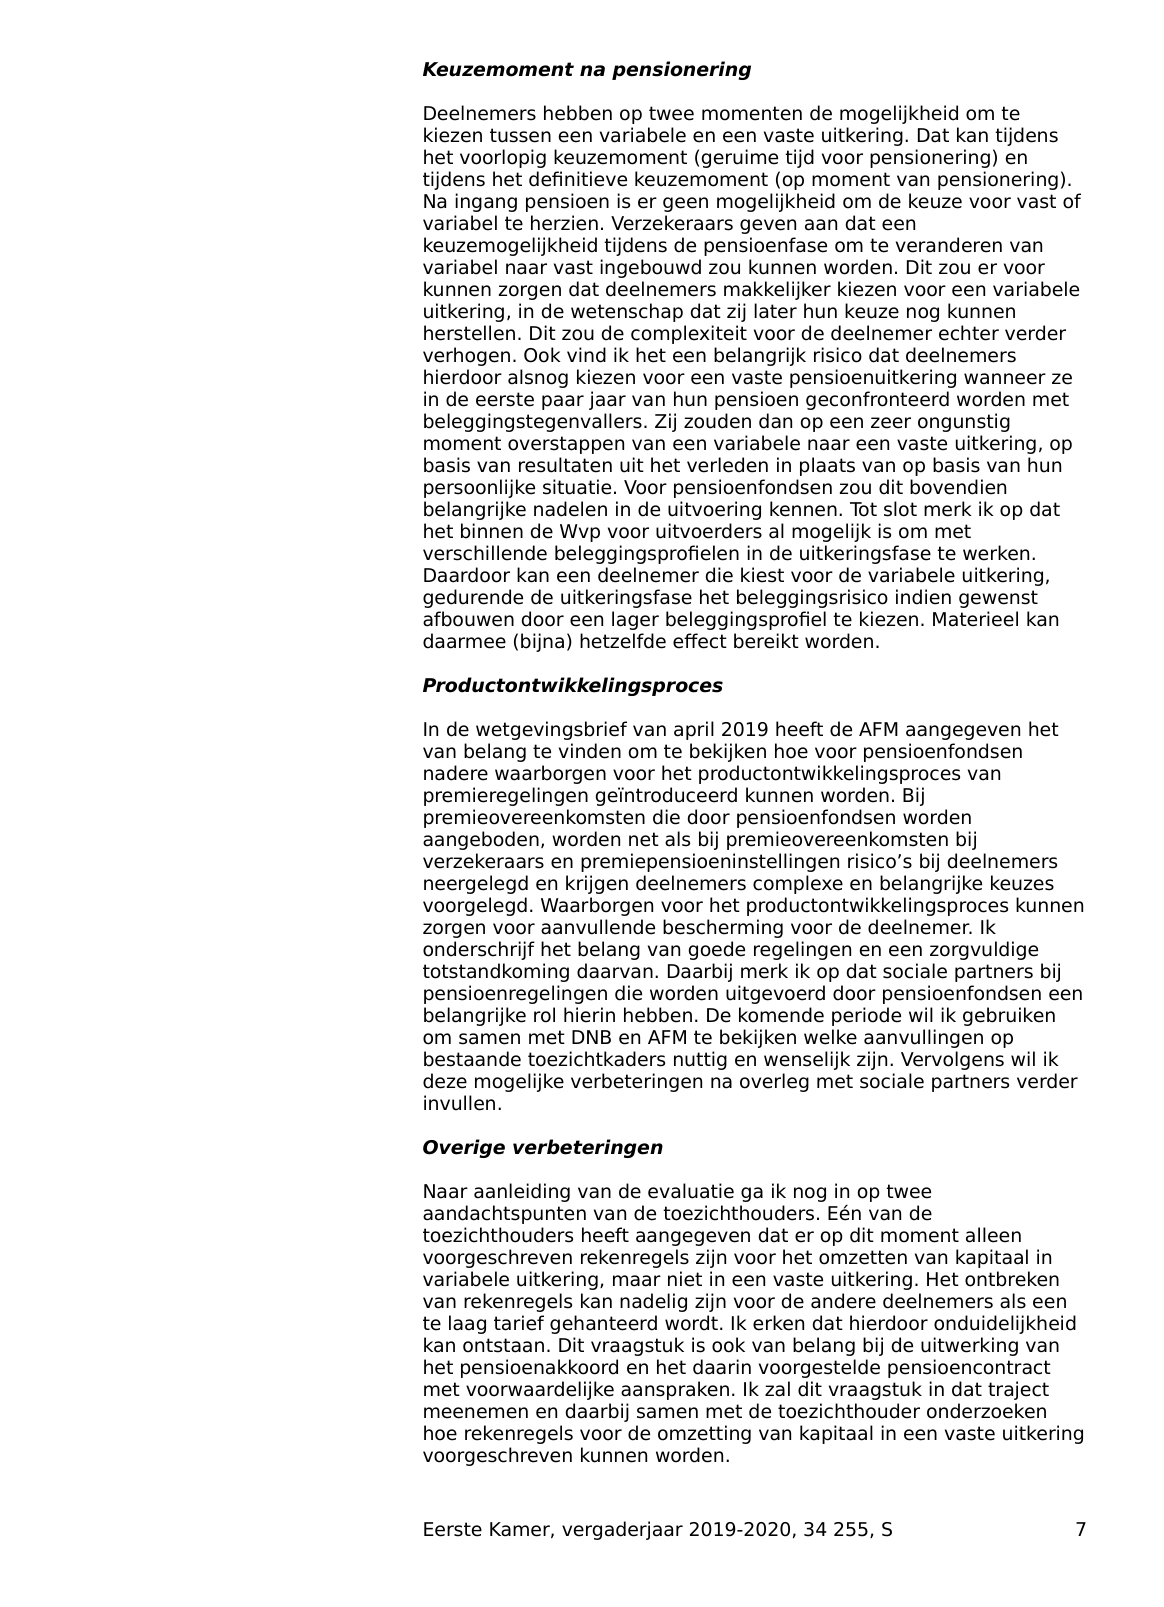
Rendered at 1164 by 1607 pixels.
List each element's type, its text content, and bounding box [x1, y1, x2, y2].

text In de wetgevingsbrief van april 2019 heeft de AFM aangegeven het van belang te vinden om te bekijken hoe voor pensioenfondsen nadere waarborgen voor het productontwikkelingsproces van premieregelingen geïntroduceerd kunnen worden. Bij premieovereenkomsten die door pensioenfondsen worden aangeboden, worden net als bij premieovereenkomsten bij verzekeraars en premiepensioeninstellingen risico’s bij deelnemers neergelegd en krijgen deelnemers complexe en belangrijke keuzes voorgelegd. Waarborgen voor het productontwikkelingsproces kunnen zorgen voor aanvullende bescherming voor de deelnemer. Ik onderschrijf het belang van goede regelingen en een zorgvuldige totstandkoming daarvan. Daarbij merk ik op dat sociale partners bij pensioenregelingen die worden uitgevoerd door pensioenfondsen een belangrijke rol hierin hebben. De komende periode wil ik gebruiken om samen met DNB en AFM te bekijken welke aanvullingen op bestaande toezichtkaders nuttig en wenselijk zijn. Vervolgens wil ik deze mogelijke verbeteringen na overleg met sociale partners verder invullen. [422, 719, 1087, 1115]
subtitle Productontwikkelingsproces [422, 675, 1087, 697]
subtitle Keuzemoment na pensionering [422, 59, 1087, 81]
subtitle Overige verbeteringen [422, 1137, 1087, 1159]
text Naar aanleiding van de evaluatie ga ik nog in op twee aandachtspunten van de toezichthouders. Eén van de toezichthouders heeft aangegeven dat er op dit moment alleen voorgeschreven rekenregels zijn voor het omzetten van kapitaal in variabele uitkering, maar niet in een vaste uitkering. Het ontbreken van rekenregels kan nadelig zijn voor de andere deelnemers als een te laag tarief gehanteerd wordt. Ik erken dat hierdoor onduidelijkheid kan ontstaan. Dit vraagstuk is ook van belang bij de uitwerking van het pensioenakkoord en het daarin voorgestelde pensioencontract met voorwaardelijke aanspraken. Ik zal dit vraagstuk in dat traject meenemen en daarbij samen met de toezichthouder onderzoeken hoe rekenregels voor de omzetting van kapitaal in een vaste uitkering voorgeschreven kunnen worden. [422, 1181, 1087, 1467]
text Deelnemers hebben op twee momenten de mogelijkheid om te kiezen tussen een variabele en een vaste uitkering. Dat kan tijdens het voorlopig keuzemoment (geruime tijd voor pensionering) en tijdens het definitieve keuzemoment (op moment van pensionering). Na ingang pensioen is er geen mogelijkheid om de keuze voor vast of variabel te herzien. Verzekeraars geven aan dat een keuzemogelijkheid tijdens de pensioenfase om te veranderen van variabel naar vast ingebouwd zou kunnen worden. Dit zou er voor kunnen zorgen dat deelnemers makkelijker kiezen voor een variabele uitkering, in de wetenschap dat zij later hun keuze nog kunnen herstellen. Dit zou de complexiteit voor de deelnemer echter verder verhogen. Ook vind ik het een belangrijk risico dat deelnemers hierdoor alsnog kiezen voor een vaste pensioenuitkering wanneer ze in de eerste paar jaar van hun pensioen geconfronteerd worden met beleggingstegenvallers. Zij zouden dan op een zeer ongunstig moment overstappen van een variabele naar een vaste uitkering, op basis van resultaten uit het verleden in plaats van op basis van hun persoonlijke situatie. Voor pensioenfondsen zou dit bovendien belangrijke nadelen in de uitvoering kennen. Tot slot merk ik op dat het binnen de Wvp voor uitvoerders al mogelijk is om met verschillende beleggingsprofielen in de uitkeringsfase te werken. Daardoor kan een deelnemer die kiest voor de variabele uitkering, gedurende de uitkeringsfase het beleggingsrisico indien gewenst afbouwen door een lager beleggingsprofiel te kiezen. Materieel kan daarmee (bijna) hetzelfde effect bereikt worden. [422, 103, 1087, 653]
